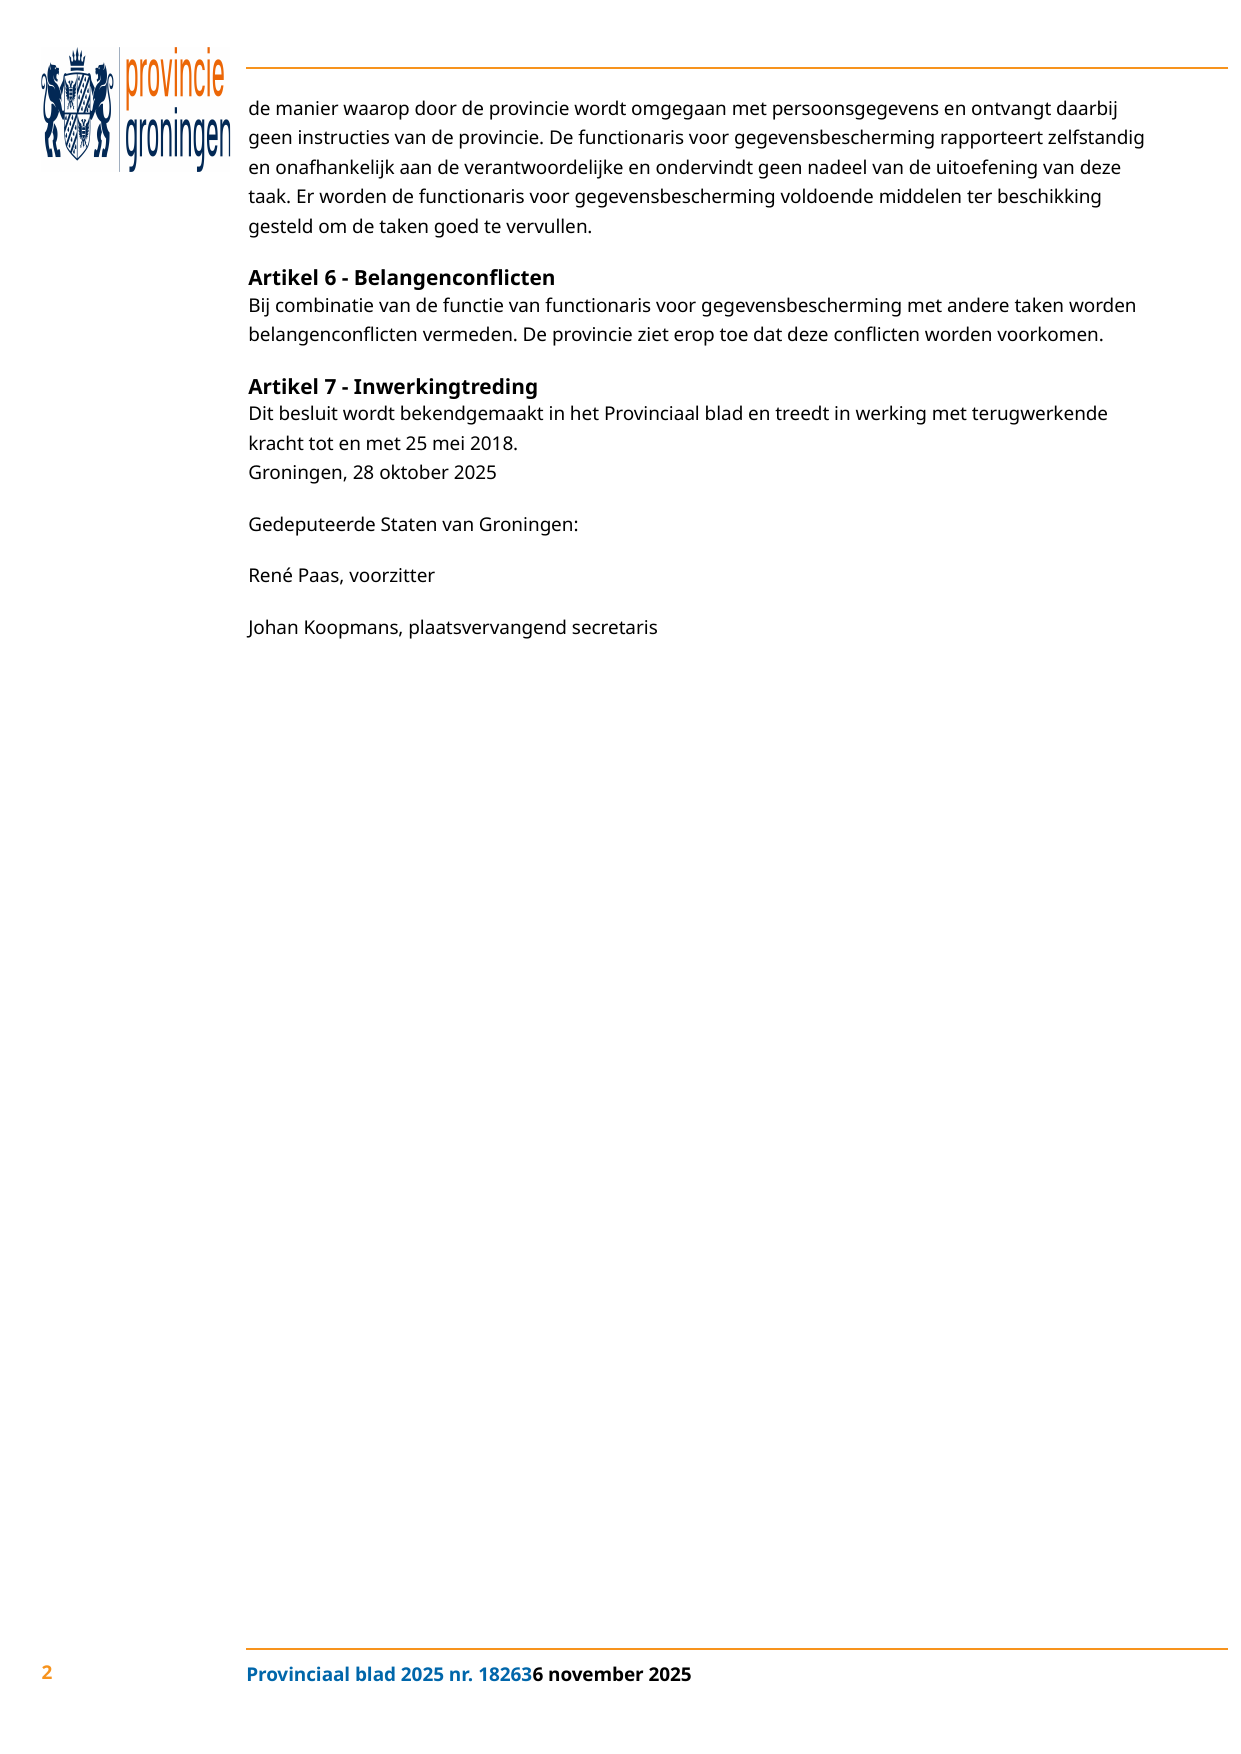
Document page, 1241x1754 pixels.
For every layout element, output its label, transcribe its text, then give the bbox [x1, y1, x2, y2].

text René Paas, voorzitter [248, 562, 1152, 588]
text Groningen, 28 oktober 2025 [248, 459, 1152, 485]
text Artikel 7 - Inwerkingtreding [248, 372, 1152, 400]
text Gedeputeerde Staten van Groningen: [248, 511, 1152, 537]
text Dit besluit wordt bekendgemaakt in het Provinciaal blad en treedt in werking met terugwerkende kracht tot en met 25 mei 2018. [248, 400, 1152, 456]
text Johan Koopmans, plaatsvervangend secretaris [248, 614, 1152, 640]
text Artikel 6 - Belangenconflicten [248, 263, 1152, 292]
text Bij combinatie van de functie van functionaris voor gegevensbescherming met andere taken worden belangenconflicten vermeden. De provincie ziet erop toe dat deze conflicten worden voorkomen. [248, 292, 1152, 347]
picture [41, 47, 231, 172]
text de manier waarop door de provincie wordt omgegaan met persoonsgegevens en ontvangt daarbij geen instructies van de provincie. De functionaris voor gegevensbescherming rapporteert zelfstandig en onafhankelijk aan de verantwoordelijke en ondervindt geen nadeel van de uitoefening van deze taak. Er worden de functionaris voor gegevensbescherming voldoende middelen ter beschikking gesteld om de taken goed te vervullen. [248, 95, 1152, 239]
